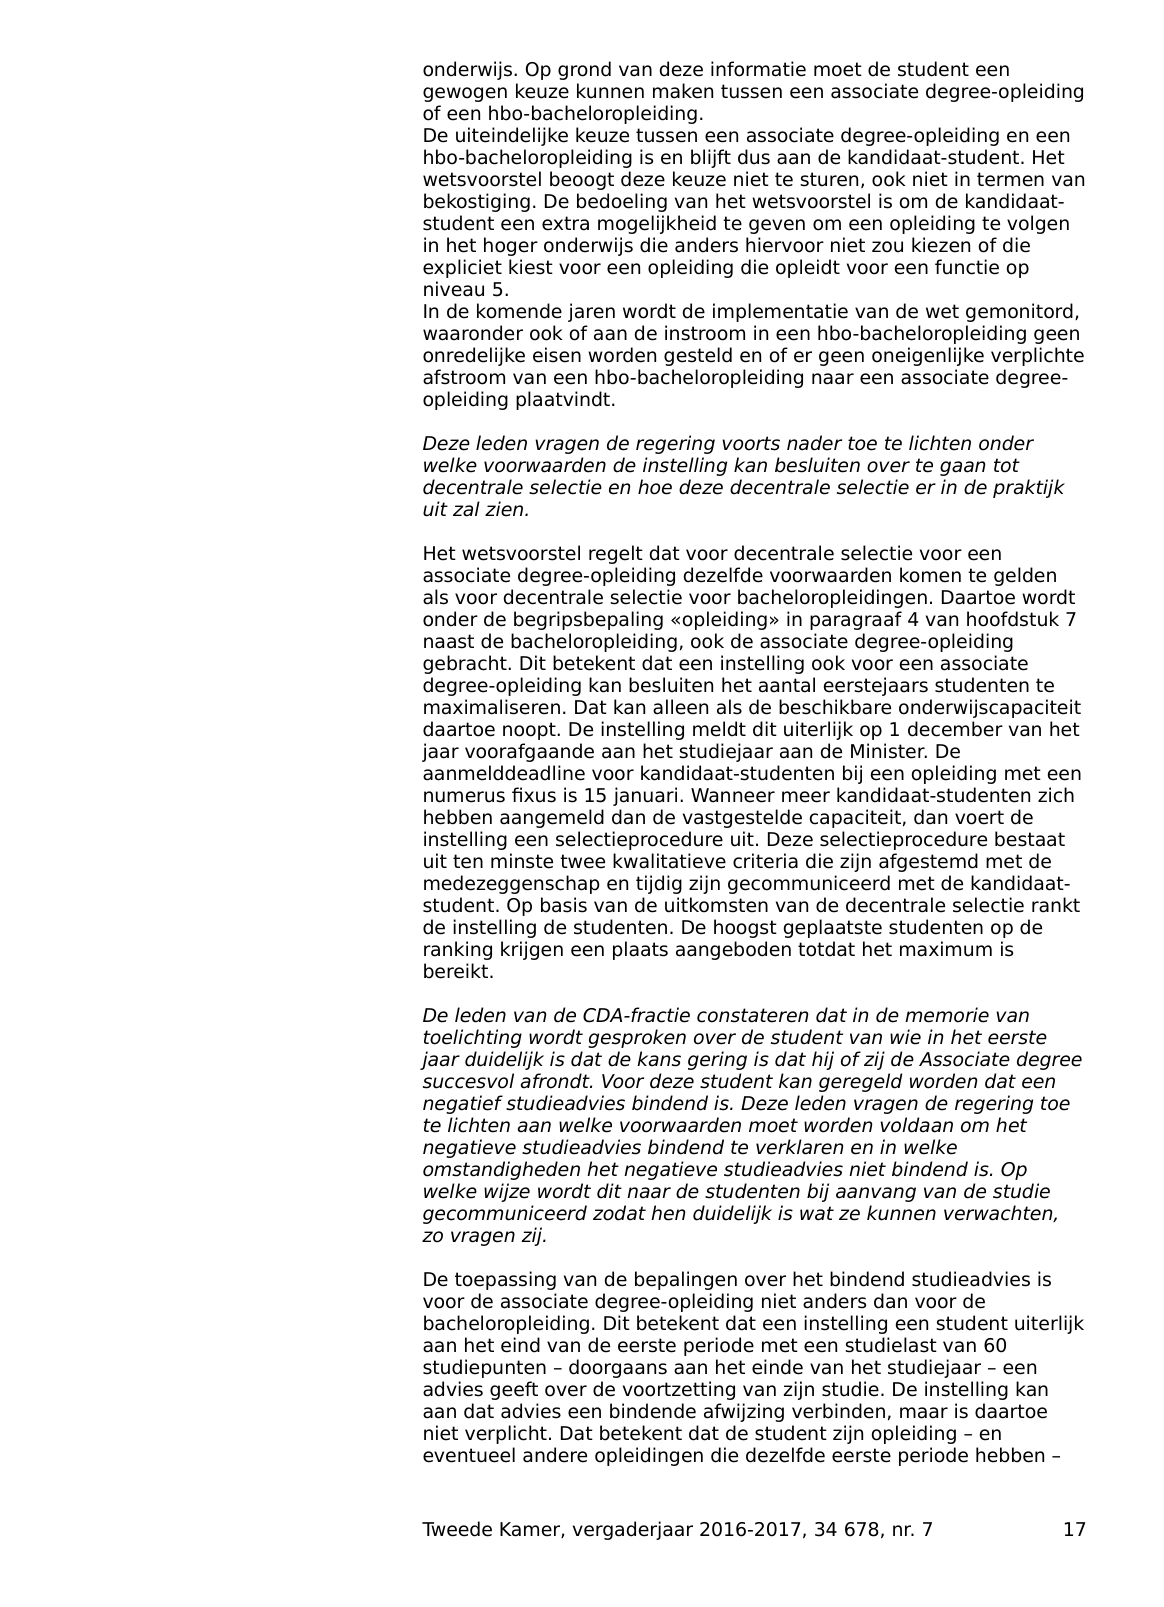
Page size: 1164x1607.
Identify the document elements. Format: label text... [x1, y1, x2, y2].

text In de komende jaren wordt de implementatie van de wet gemonitord, waaronder ook of aan de instroom in een hbo-bacheloropleiding geen onredelijke eisen worden gesteld en of er geen oneigenlijke verplichte afstroom van een hbo-bacheloropleiding naar een associate degree-opleiding plaatvindt. [422, 301, 1087, 411]
text De toepassing van de bepalingen over het bindend studieadvies is voor de associate degree-opleiding niet anders dan voor de bacheloropleiding. Dit betekent dat een instelling een student uiterlijk aan het eind van de eerste periode met een studielast van 60 studiepunten – doorgaans aan het einde van het studiejaar – een advies geeft over de voortzetting van zijn studie. De instelling kan aan dat advies een bindende afwijzing verbinden, maar is daartoe niet verplicht. Dat betekent dat de student zijn opleiding – en eventueel andere opleidingen die dezelfde eerste periode hebben – [422, 1269, 1087, 1467]
text onderwijs. Op grond van deze informatie moet de student een gewogen keuze kunnen maken tussen een associate degree-opleiding of een hbo-bacheloropleiding. [422, 59, 1087, 125]
text Het wetsvoorstel regelt dat voor decentrale selectie voor een associate degree-opleiding dezelfde voorwaarden komen te gelden als voor decentrale selectie voor bacheloropleidingen. Daartoe wordt onder de begripsbepaling «opleiding» in paragraaf 4 van hoofdstuk 7 naast de bacheloropleiding, ook de associate degree-opleiding gebracht. Dit betekent dat een instelling ook voor een associate degree-opleiding kan besluiten het aantal eerstejaars studenten te maximaliseren. Dat kan alleen als de beschikbare onderwijscapaciteit daartoe noopt. De instelling meldt dit uiterlijk op 1 december van het jaar voorafgaande aan het studiejaar aan de Minister. De aanmelddeadline voor kandidaat-studenten bij een opleiding met een numerus fixus is 15 januari. Wanneer meer kandidaat-studenten zich hebben aangemeld dan de vastgestelde capaciteit, dan voert de instelling een selectieprocedure uit. Deze selectieprocedure bestaat uit ten minste twee kwalitatieve criteria die zijn afgestemd met de medezeggenschap en tijdig zijn gecommuniceerd met de kandidaat-student. Op basis van de uitkomsten van de decentrale selectie rankt de instelling de studenten. De hoogst geplaatste studenten op de ranking krijgen een plaats aangeboden totdat het maximum is bereikt. [422, 543, 1087, 983]
text Deze leden vragen de regering voorts nader toe te lichten onder welke voorwaarden de instelling kan besluiten over te gaan tot decentrale selectie en hoe deze decentrale selectie er in de praktijk uit zal zien. [422, 433, 1087, 521]
text De uiteindelijke keuze tussen een associate degree-opleiding en een hbo-bacheloropleiding is en blijft dus aan de kandidaat-student. Het wetsvoorstel beoogt deze keuze niet te sturen, ook niet in termen van bekostiging. De bedoeling van het wetsvoorstel is om de kandidaat-student een extra mogelijkheid te geven om een opleiding te volgen in het hoger onderwijs die anders hiervoor niet zou kiezen of die expliciet kiest voor een opleiding die opleidt voor een functie op niveau 5. [422, 125, 1087, 301]
text De leden van de CDA-fractie constateren dat in de memorie van toelichting wordt gesproken over de student van wie in het eerste jaar duidelijk is dat de kans gering is dat hij of zij de Associate degree succesvol afrondt. Voor deze student kan geregeld worden dat een negatief studieadvies bindend is. Deze leden vragen de regering toe te lichten aan welke voorwaarden moet worden voldaan om het negatieve studieadvies bindend te verklaren en in welke omstandigheden het negatieve studieadvies niet bindend is. Op welke wijze wordt dit naar de studenten bij aanvang van de studie gecommuniceerd zodat hen duidelijk is wat ze kunnen verwachten, zo vragen zij. [422, 1005, 1087, 1247]
